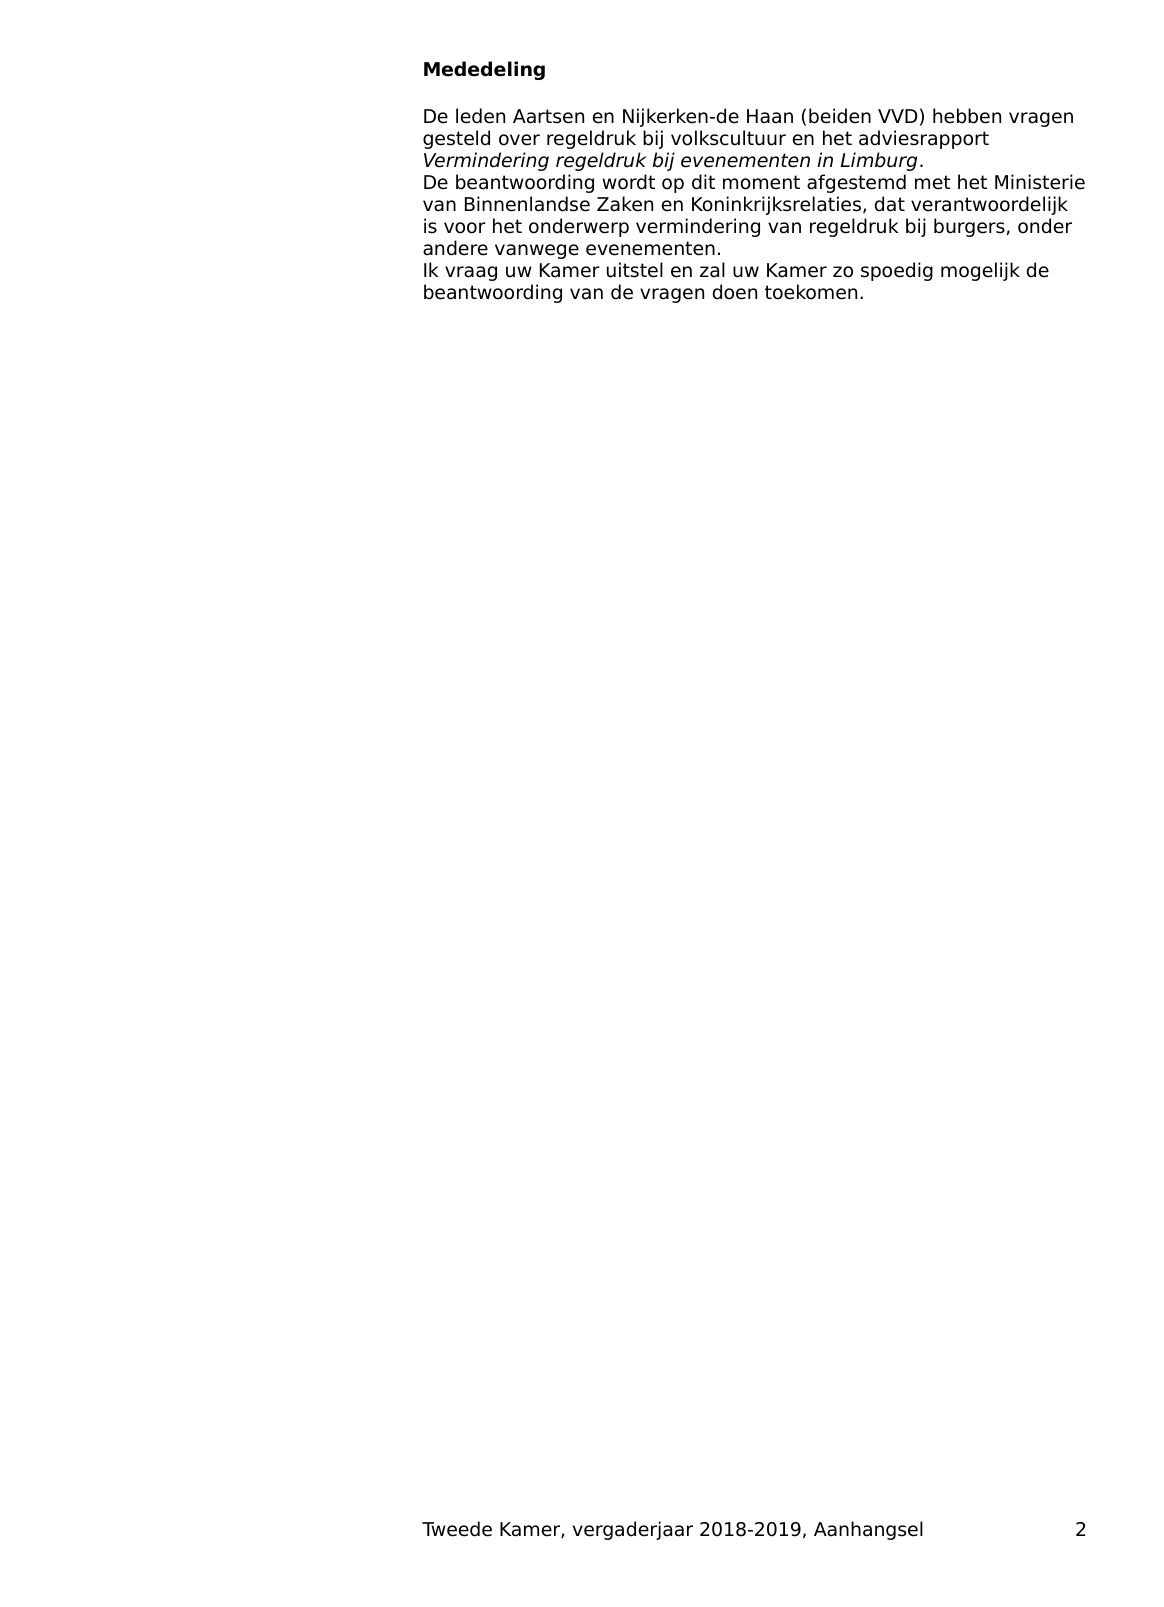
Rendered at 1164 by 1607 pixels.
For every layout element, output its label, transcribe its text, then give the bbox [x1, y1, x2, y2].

text De leden Aartsen en Nijkerken-de Haan (beiden VVD) hebben vragen gesteld over regeldruk bij volkscultuur en het adviesrapport Vermindering regeldruk bij evenementen in Limburg. [422, 106, 1087, 172]
subtitle Mededeling [422, 59, 1087, 81]
text De beantwoording wordt op dit moment afgestemd met het Ministerie van Binnenlandse Zaken en Koninkrijksrelaties, dat verantwoordelijk is voor het onderwerp vermindering van regeldruk bij burgers, onder andere vanwege evenementen. [422, 172, 1087, 260]
text Ik vraag uw Kamer uitstel en zal uw Kamer zo spoedig mogelijk de beantwoording van de vragen doen toekomen. [422, 260, 1087, 304]
